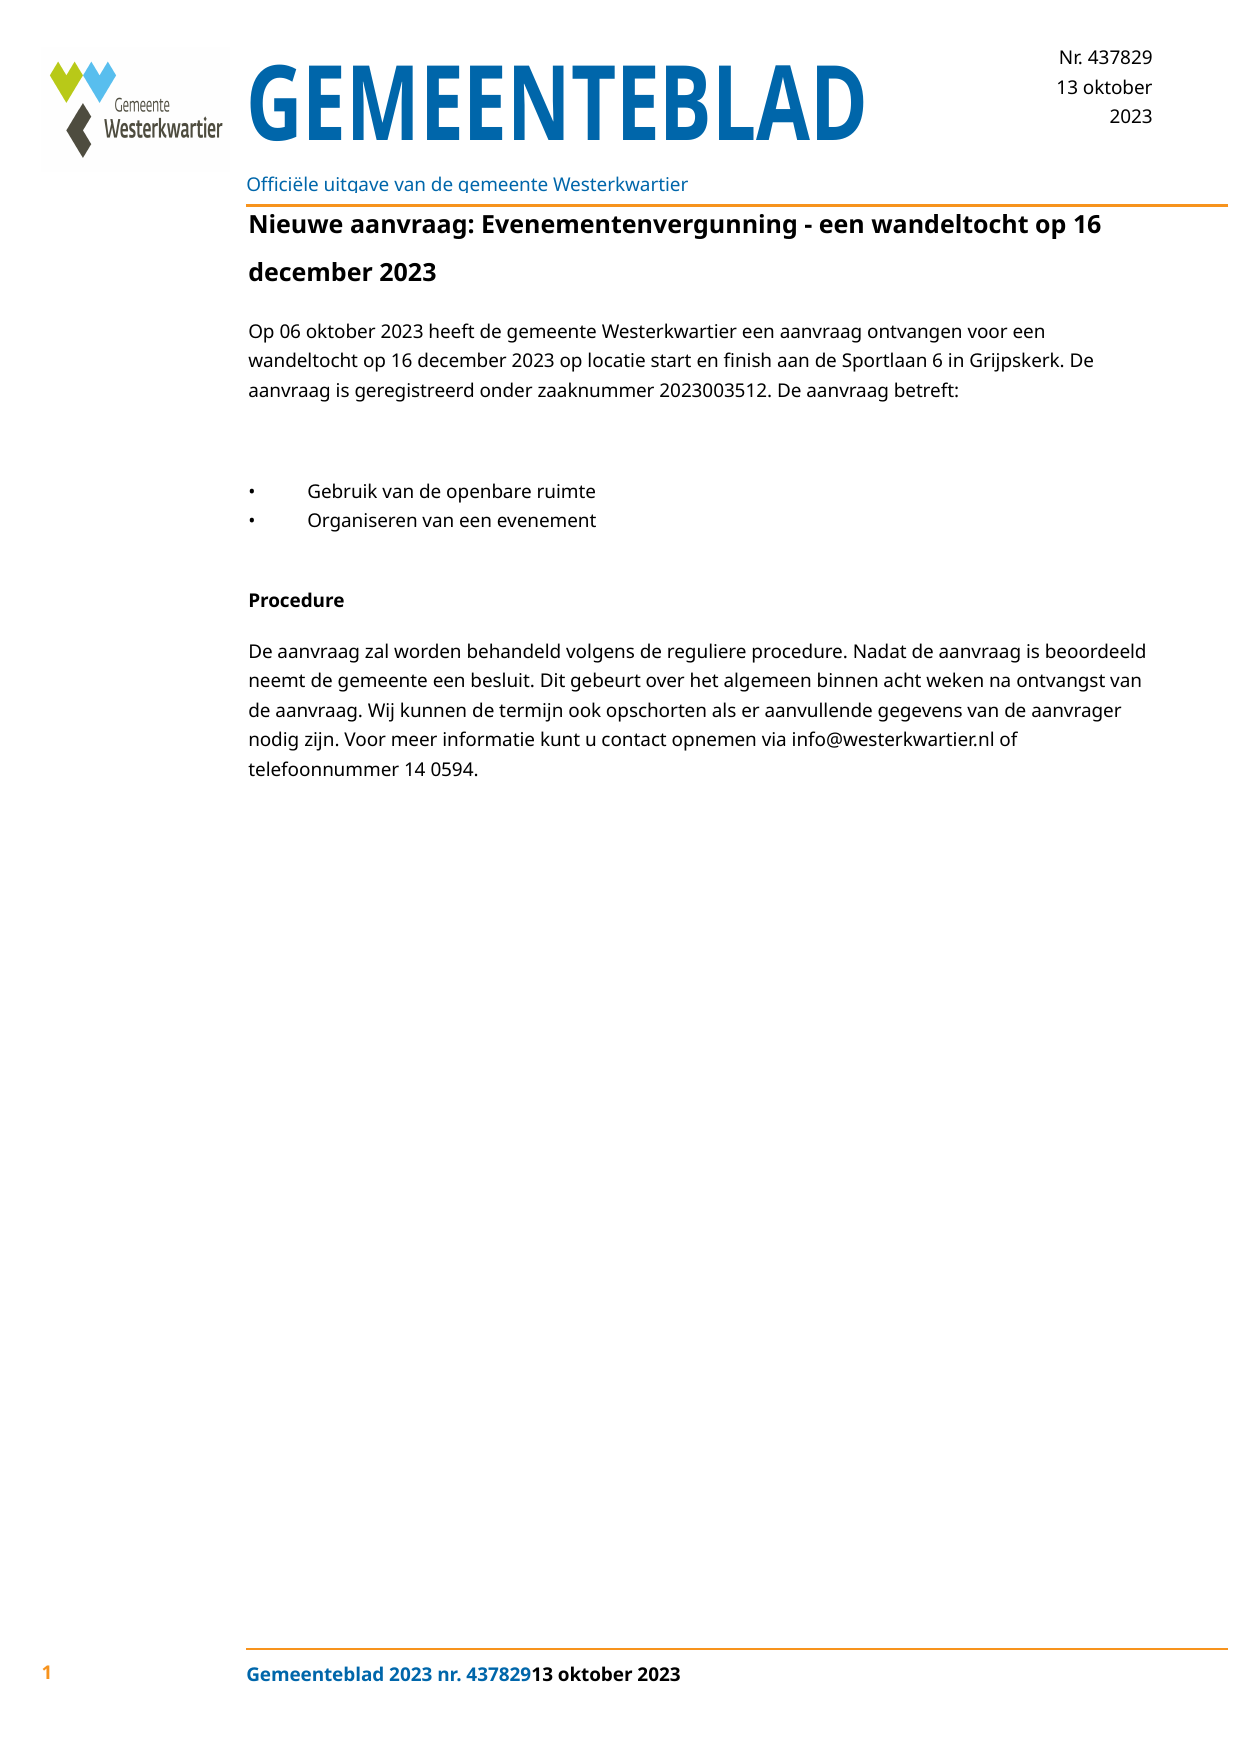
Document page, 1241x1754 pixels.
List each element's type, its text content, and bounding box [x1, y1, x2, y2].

text De aanvraag zal worden behandeld volgens de reguliere procedure. Nadat de aanvraag is beoordeeld neemt de gemeente een besluit. Dit gebeurt over het algemeen binnen acht weken na ontvangst van de aanvraag. Wij kunnen de termijn ook opschorten als er aanvullende gegevens van de aanvrager nodig zijn. Voor meer informatie kunt u contact opnemen via info@westerkwartier.nl of telefoonnummer 14 0594. [248, 638, 1152, 782]
text Nieuwe aanvraag: Evenementenvergunning - een wandeltocht op 16 december 2023 [248, 207, 1152, 288]
text Op 06 oktober 2023 heeft de gemeente Westerkwartier een aanvraag ontvangen voor een wandeltocht op 16 december 2023 op locatie start en finish aan de Sportlaan 6 in Grijpskerk. De aanvraag is geregistreerd onder zaaknummer 2023003512. De aanvraag betreft: [248, 318, 1152, 403]
list Organiseren van een evenement [248, 507, 1152, 533]
text Procedure [248, 587, 1152, 613]
list Gebruik van de openbare ruimte [248, 478, 1152, 504]
picture [41, 47, 231, 172]
